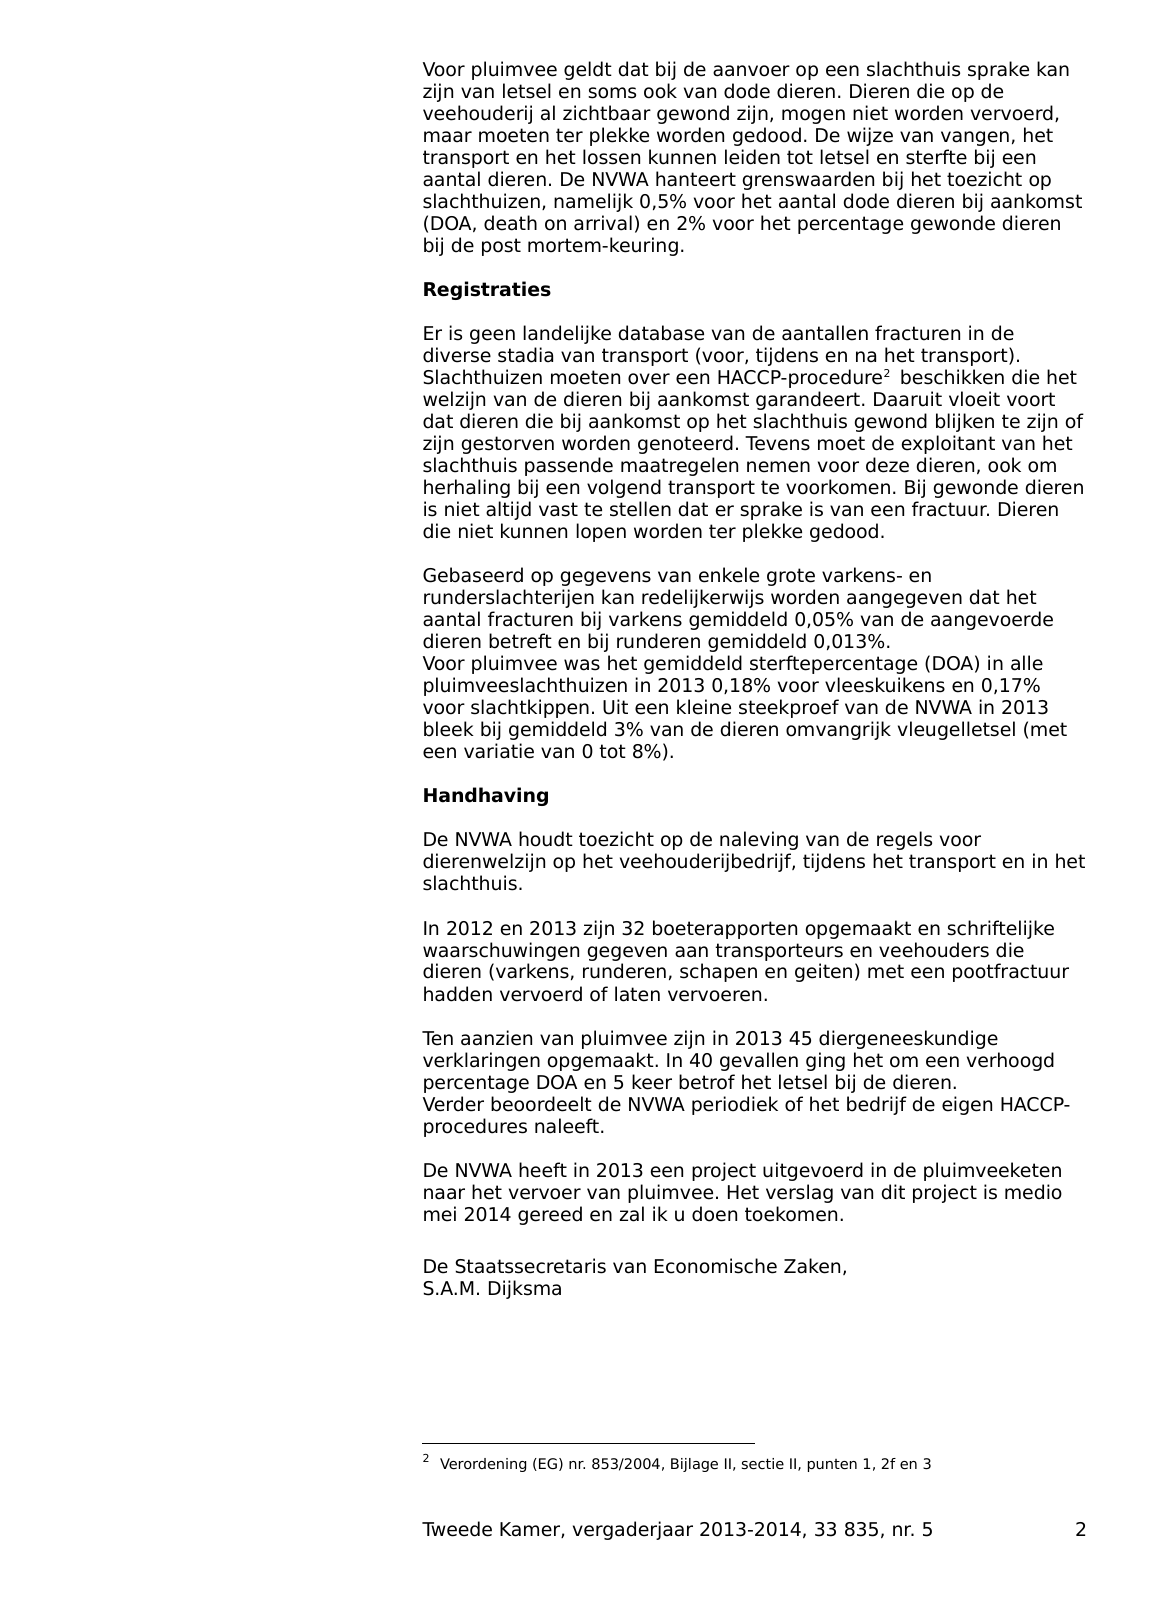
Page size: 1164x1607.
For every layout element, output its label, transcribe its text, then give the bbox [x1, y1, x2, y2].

text De Staatssecretaris van Economische Zaken, S.A.M. Dijksma [422, 1256, 1087, 1299]
subtitle Handhaving [422, 785, 1087, 807]
text Ten aanzien van pluimvee zijn in 2013 45 diergeneeskundige verklaringen opgemaakt. In 40 gevallen ging het om een verhoogd percentage DOA en 5 keer betrof het letsel bij de dieren. [422, 1028, 1087, 1093]
text Gebaseerd op gegevens van enkele grote varkens- en runderslachterijen kan redelijkerwijs worden aangegeven dat het aantal fracturen bij varkens gemiddeld 0,05% van de aangevoerde dieren betreft en bij runderen gemiddeld 0,013%. [422, 565, 1087, 653]
text Verordening (EG) nr. 853/2004, Bijlage II, sectie II, punten 1, 2f en 3 [422, 1452, 1087, 1474]
text Er is geen landelijke database van de aantallen fracturen in de diverse stadia van transport (voor, tijdens en na het transport). Slachthuizen moeten over een HACCP-procedure beschikken die het welzijn van de dieren bij aankomst garandeert. Daaruit vloeit voort dat dieren die bij aankomst op het slachthuis gewond blijken te zijn of zijn gestorven worden genoteerd. Tevens moet de exploitant van het slachthuis passende maatregelen nemen voor deze dieren, ook om herhaling bij een volgend transport te voorkomen. Bij gewonde dieren is niet altijd vast te stellen dat er sprake is van een fractuur. Dieren die niet kunnen lopen worden ter plekke gedood. [422, 323, 1087, 543]
text Verder beoordeelt de NVWA periodiek of het bedrijf de eigen HACCP-procedures naleeft. [422, 1093, 1087, 1137]
text Voor pluimvee geldt dat bij de aanvoer op een slachthuis sprake kan zijn van letsel en soms ook van dode dieren. Dieren die op de veehouderij al zichtbaar gewond zijn, mogen niet worden vervoerd, maar moeten ter plekke worden gedood. De wijze van vangen, het transport en het lossen kunnen leiden tot letsel en sterfte bij een aantal dieren. De NVWA hanteert grenswaarden bij het toezicht op slachthuizen, namelijk 0,5% voor het aantal dode dieren bij aankomst (DOA, death on arrival) en 2% voor het percentage gewonde dieren bij de post mortem-keuring. [422, 59, 1087, 257]
text In 2012 en 2013 zijn 32 boeterapporten opgemaakt en schriftelijke waarschuwingen gegeven aan transporteurs en veehouders die dieren (varkens, runderen, schapen en geiten) met een pootfractuur hadden vervoerd of laten vervoeren. [422, 917, 1087, 1005]
subtitle Registraties [422, 279, 1087, 301]
text De NVWA heeft in 2013 een project uitgevoerd in de pluimveeketen naar het vervoer van pluimvee. Het verslag van dit project is medio mei 2014 gereed en zal ik u doen toekomen. [422, 1160, 1087, 1226]
text Voor pluimvee was het gemiddeld sterftepercentage (DOA) in alle pluimveeslachthuizen in 2013 0,18% voor vleeskuikens en 0,17% voor slachtkippen. Uit een kleine steekproef van de NVWA in 2013 bleek bij gemiddeld 3% van de dieren omvangrijk vleugelletsel (met een variatie van 0 tot 8%). [422, 653, 1087, 763]
text De NVWA houdt toezicht op de naleving van de regels voor dierenwelzijn op het veehouderijbedrijf, tijdens het transport en in het slachthuis. [422, 829, 1087, 895]
